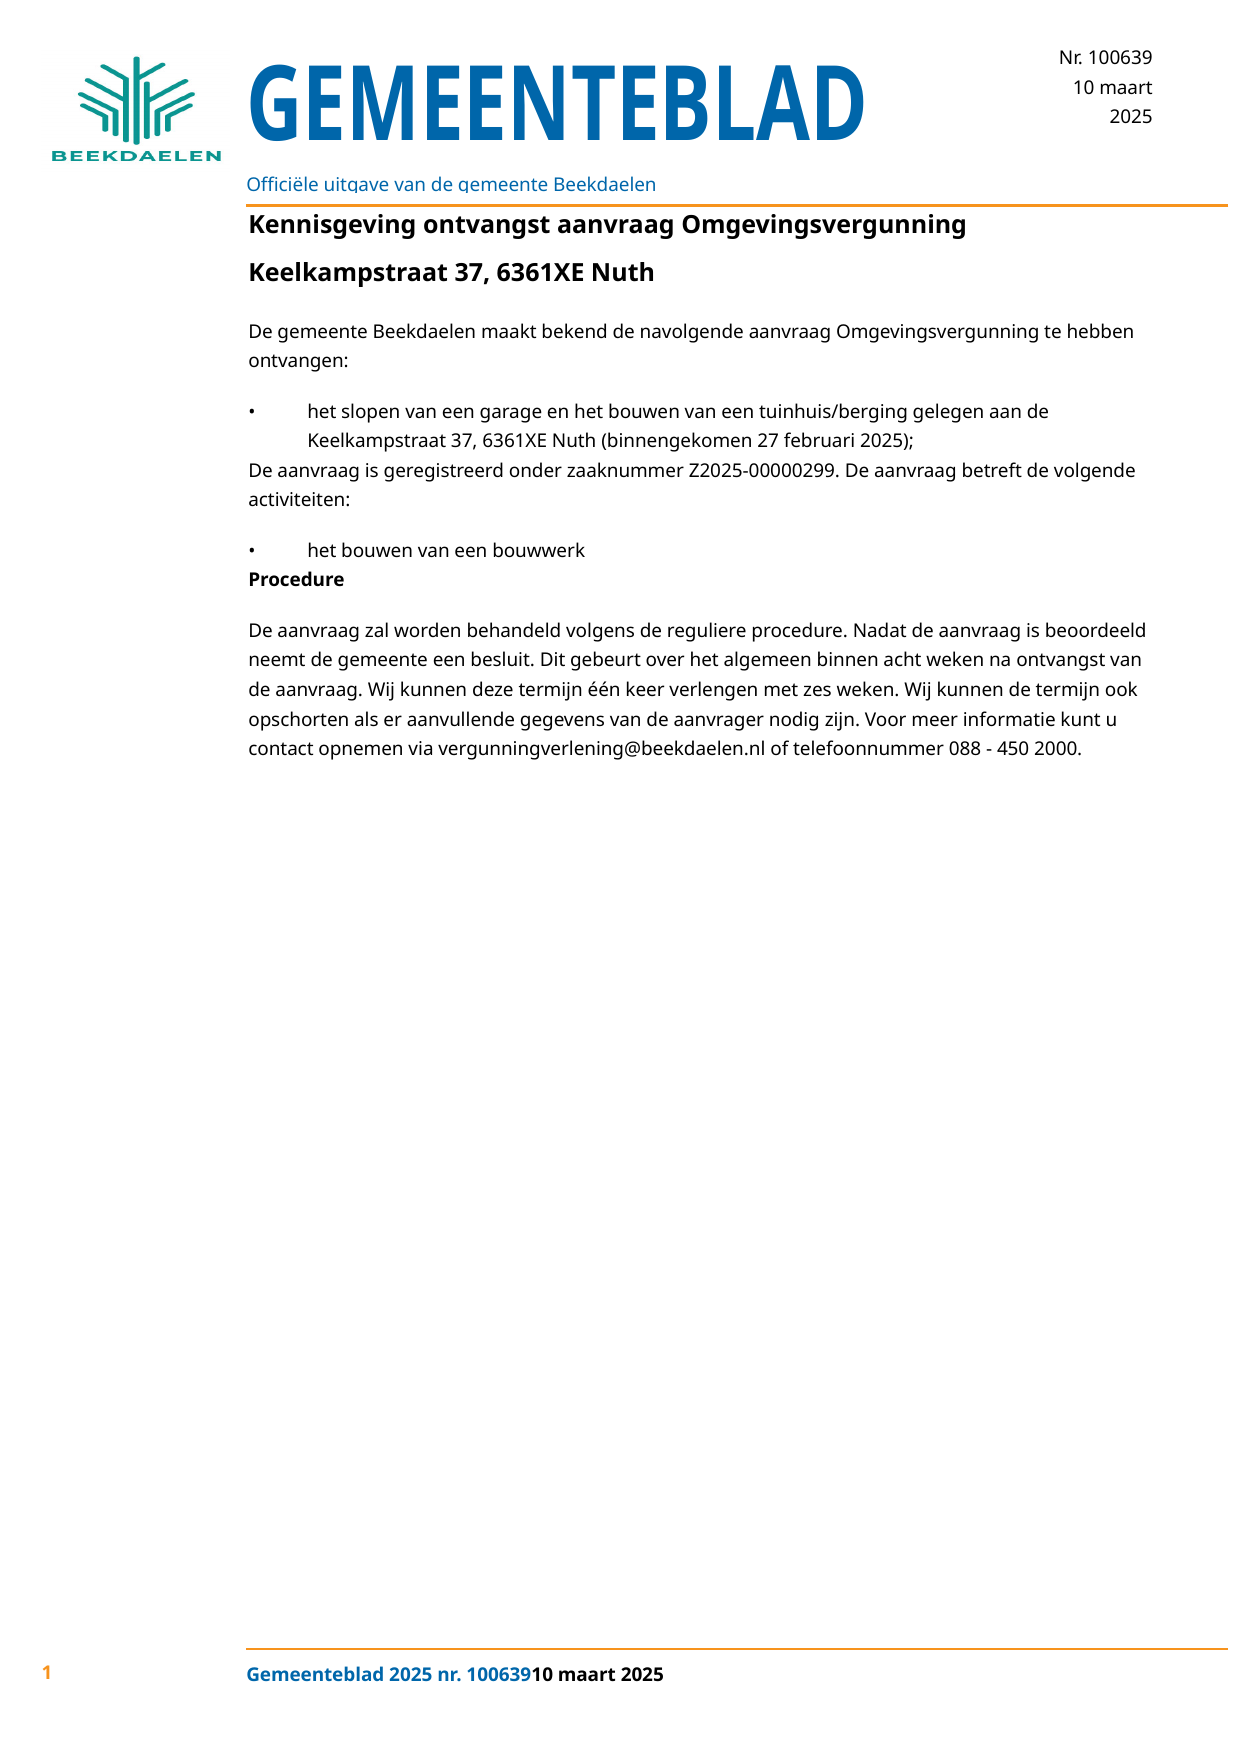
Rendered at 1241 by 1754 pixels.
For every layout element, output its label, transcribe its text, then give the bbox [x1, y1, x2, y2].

text De aanvraag is geregistreerd onder zaaknummer Z2025-00000299. De aanvraag betreft de volgende activiteiten: [248, 457, 1152, 512]
text De aanvraag zal worden behandeld volgens de reguliere procedure. Nadat de aanvraag is beoordeeld neemt de gemeente een besluit. Dit gebeurt over het algemeen binnen acht weken na ontvangst van de aanvraag. Wij kunnen deze termijn één keer verlengen met zes weken. Wij kunnen de termijn ook opschorten als er aanvullende gegevens van de aanvrager nodig zijn. Voor meer informatie kunt u contact opnemen via vergunningverlening@beekdaelen.nl of telefoonnummer 088 - 450 2000. [248, 617, 1152, 761]
list het slopen van een garage en het bouwen van een tuinhuis/berging gelegen aan de Keelkampstraat 37, 6361XE Nuth (binnengekomen 27 februari 2025); [248, 398, 1152, 453]
list het bouwen van een bouwwerk [248, 537, 1152, 563]
text Kennisgeving ontvangst aanvraag Omgevingsvergunning Keelkampstraat 37, 6361XE Nuth [248, 207, 1152, 288]
text De gemeente Beekdaelen maakt bekend de navolgende aanvraag Omgevingsvergunning te hebben ontvangen: [248, 318, 1152, 373]
picture [41, 47, 231, 172]
text Procedure [248, 567, 1152, 592]
